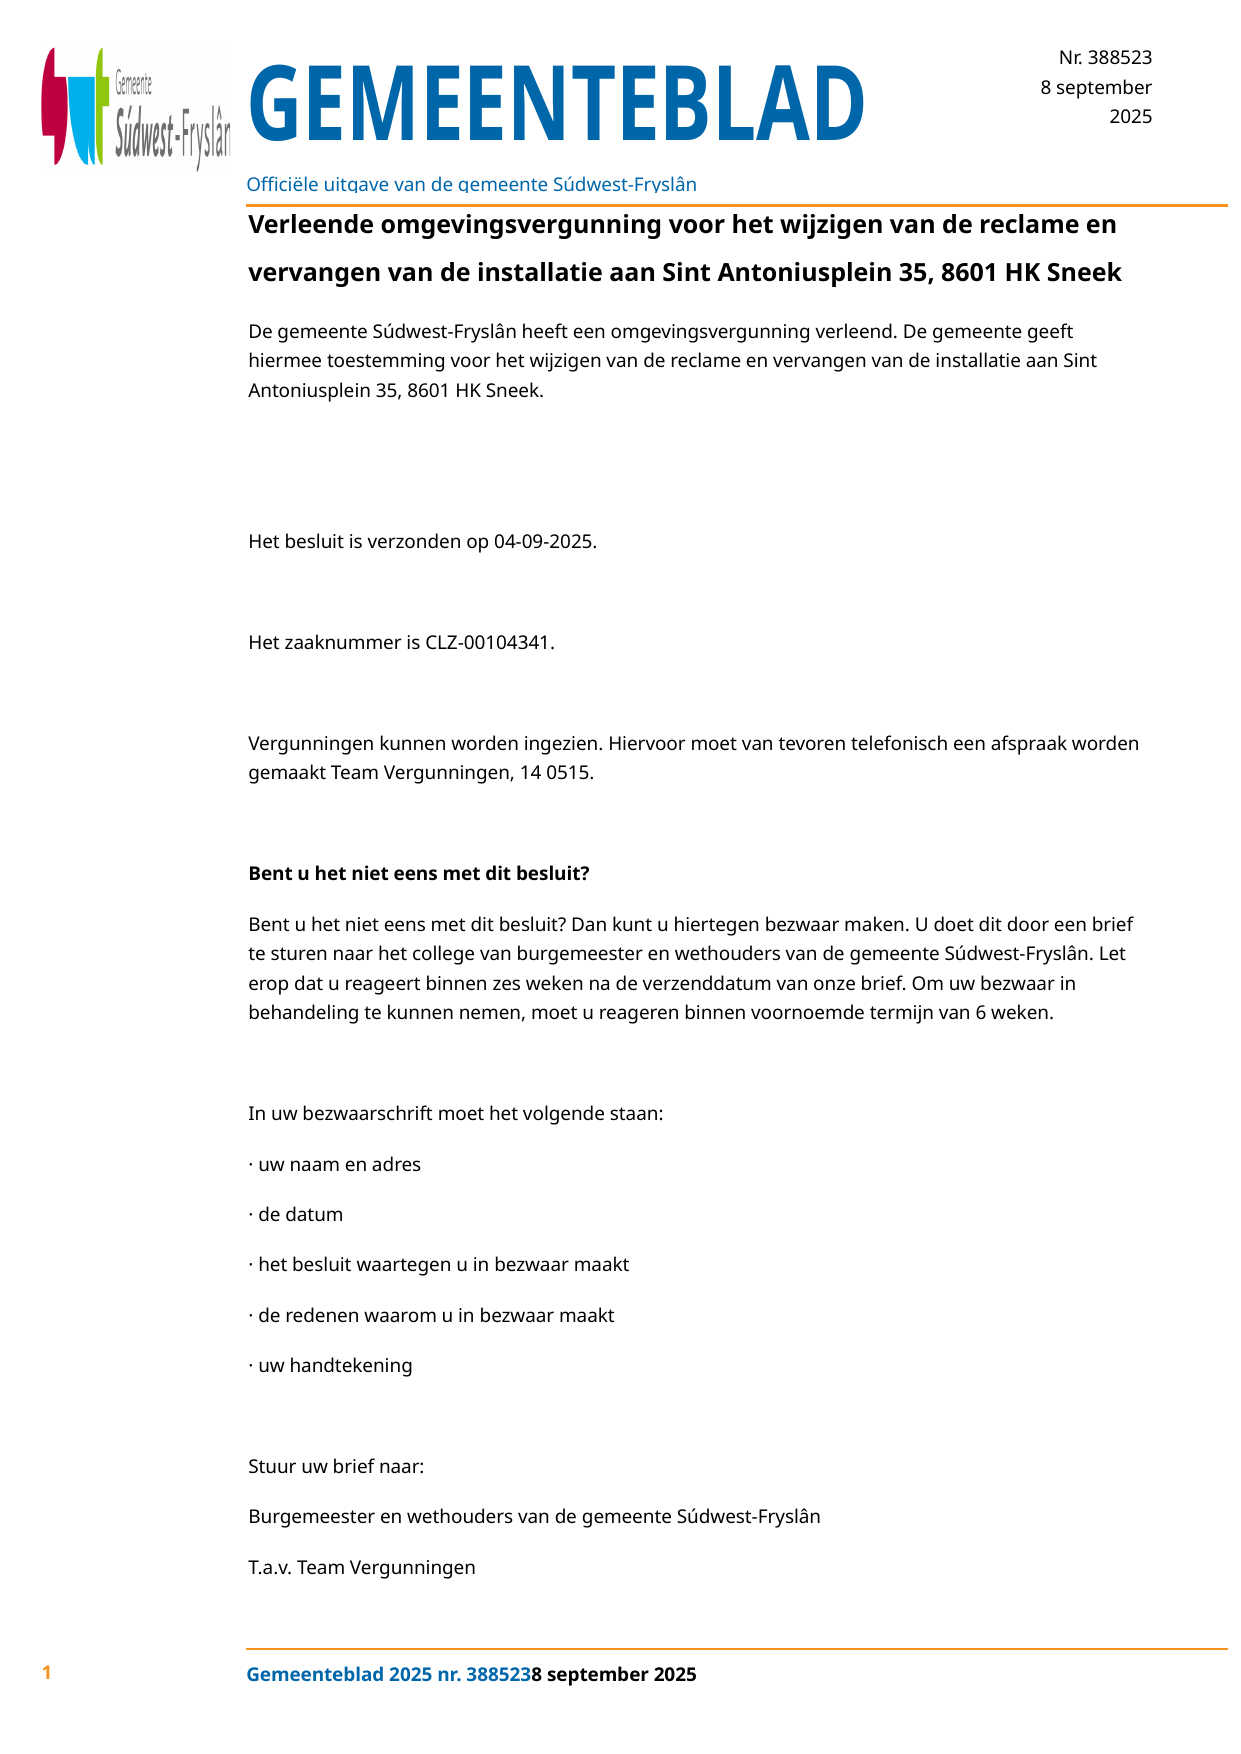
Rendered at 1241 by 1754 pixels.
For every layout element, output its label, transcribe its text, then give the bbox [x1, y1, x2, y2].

text Het zaaknummer is CLZ-00104341. [248, 629, 1152, 655]
text Vergunningen kunnen worden ingezien. Hiervoor moet van tevoren telefonisch een afspraak worden gemaakt Team Vergunningen, 14 0515. [248, 730, 1152, 785]
text De gemeente Súdwest-Fryslân heeft een omgevingsvergunning verleend. De gemeente geeft hiermee toestemming voor het wijzigen van de reclame en vervangen van de installatie aan Sint Antoniusplein 35, 8601 HK Sneek. [248, 318, 1152, 403]
text · de redenen waarom u in bezwaar maakt [248, 1302, 1152, 1328]
text Burgemeester en wethouders van de gemeente Súdwest-Fryslân [248, 1504, 1152, 1529]
text Bent u het niet eens met dit besluit? Dan kunt u hiertegen bezwaar maken. U doet dit door een brief te sturen naar het college van burgemeester en wethouders van de gemeente Súdwest-Fryslân. Let erop dat u reageert binnen zes weken na de verzenddatum van onze brief. Om uw bezwaar in behandeling te kunnen nemen, moet u reageren binnen voornoemde termijn van 6 weken. [248, 911, 1152, 1025]
text Bent u het niet eens met dit besluit? [248, 860, 1152, 886]
text Verleende omgevingsvergunning voor het wijzigen van de reclame en vervangen van de installatie aan Sint Antoniusplein 35, 8601 HK Sneek [248, 207, 1152, 288]
text · uw handtekening [248, 1352, 1152, 1378]
picture [41, 47, 231, 172]
text T.a.v. Team Vergunningen [248, 1554, 1152, 1580]
text Stuur uw brief naar: [248, 1453, 1152, 1479]
text Het besluit is verzonden op 04-09-2025. [248, 528, 1152, 554]
text · de datum [248, 1201, 1152, 1227]
text · uw naam en adres [248, 1151, 1152, 1177]
text In uw bezwaarschrift moet het volgende staan: [248, 1100, 1152, 1126]
text · het besluit waartegen u in bezwaar maakt [248, 1252, 1152, 1277]
